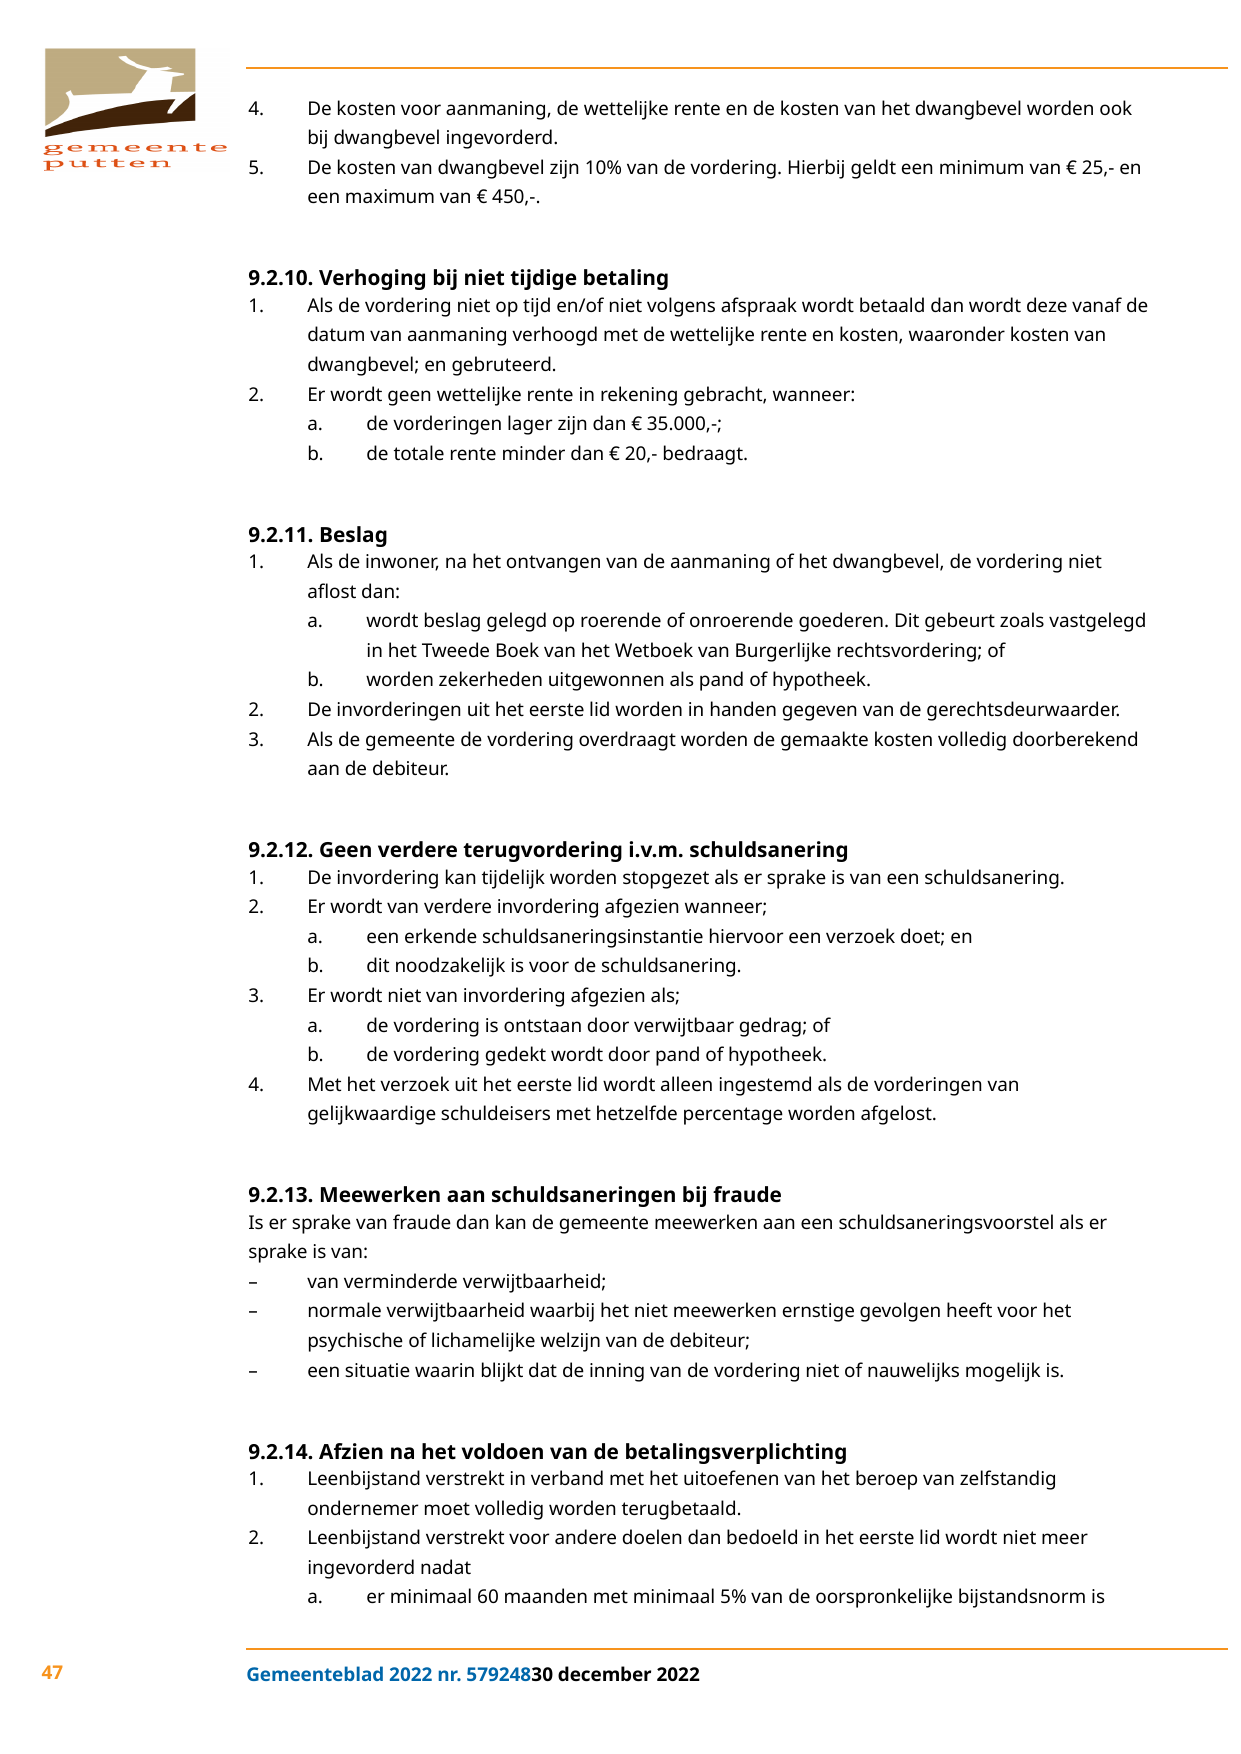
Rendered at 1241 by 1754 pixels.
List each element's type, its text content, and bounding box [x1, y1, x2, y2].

list de vorderingen lager zijn dan € 35.000,-; [307, 410, 1152, 436]
list dit noodzakelijk is voor de schuldsanering. [307, 953, 1152, 978]
text 9.2.12. Geen verdere terugvordering i.v.m. schuldsanering [248, 835, 1152, 864]
list de vordering is ontstaan door verwijtbaar gedrag; of [307, 1012, 1152, 1037]
list er minimaal 60 maanden met minimaal 5% van de oorspronkelijke bijstandsnorm is [307, 1584, 1152, 1609]
list Als de gemeente de vordering overdraagt worden de gemaakte kosten volledig doorberekend aan de debiteur. [248, 726, 1152, 781]
text 9.2.13. Meewerken aan schuldsaneringen bij fraude [248, 1181, 1152, 1209]
list Als de inwoner, na het ontvangen van de aanmaning of het dwangbevel, de vordering niet aflost dan: [248, 548, 1152, 604]
text 9.2.14. Afzien na het voldoen van de betalingsverplichting [248, 1437, 1152, 1465]
list De kosten van dwangbevel zijn 10% van de vordering. Hierbij geldt een minimum van € 25,- en een maximum van € 450,-. [248, 154, 1152, 209]
list de vordering gedekt wordt door pand of hypotheek. [307, 1041, 1152, 1067]
list De invordering kan tijdelijk worden stopgezet als er sprake is van een schuldsanering. [248, 864, 1152, 889]
list een situatie waarin blijkt dat de inning van de vordering niet of nauwelijks mogelijk is. [248, 1357, 1152, 1383]
list Leenbijstand verstrekt voor andere doelen dan bedoeld in het eerste lid wordt niet meer ingevorderd nadat [248, 1524, 1152, 1580]
list Er wordt geen wettelijke rente in rekening gebracht, wanneer: [248, 381, 1152, 406]
text Is er sprake van fraude dan kan de gemeente meewerken aan een schuldsaneringsvoorstel als er sprake is van: [248, 1209, 1152, 1264]
list De kosten voor aanmaning, de wettelijke rente en de kosten van het dwangbevel worden ook bij dwangbevel ingevorderd. [248, 95, 1152, 150]
list een erkende schuldsaneringsinstantie hiervoor een verzoek doet; en [307, 923, 1152, 949]
list de totale rente minder dan € 20,- bedraagt. [307, 440, 1152, 466]
text 9.2.11. Beslag [248, 520, 1152, 548]
list normale verwijtbaarheid waarbij het niet meewerken ernstige gevolgen heeft voor het psychische of lichamelijke welzijn van de debiteur; [248, 1298, 1152, 1353]
list Als de vordering niet op tijd en/of niet volgens afspraak wordt betaald dan wordt deze vanaf de datum van aanmaning verhoogd met de wettelijke rente en kosten, waaronder kosten van dwangbevel; en gebruteerd. [248, 292, 1152, 377]
list wordt beslag gelegd op roerende of onroerende goederen. Dit gebeurt zoals vastgelegd in het Tweede Boek van het Wetboek van Burgerlijke rechtsvordering; of [307, 607, 1152, 663]
list Met het verzoek uit het eerste lid wordt alleen ingestemd als de vorderingen van gelijkwaardige schuldeisers met hetzelfde percentage worden afgelost. [248, 1071, 1152, 1126]
picture [41, 47, 231, 172]
list Er wordt van verdere invordering afgezien wanneer; [248, 893, 1152, 919]
list De invorderingen uit het eerste lid worden in handen gegeven van de gerechtsdeurwaarder. [248, 696, 1152, 722]
text 9.2.10. Verhoging bij niet tijdige betaling [248, 263, 1152, 292]
list Er wordt niet van invordering afgezien als; [248, 982, 1152, 1008]
list van verminderde verwijtbaarheid; [248, 1268, 1152, 1294]
list Leenbijstand verstrekt in verband met het uitoefenen van het beroep van zelfstandig ondernemer moet volledig worden terugbetaald. [248, 1465, 1152, 1521]
list worden zekerheden uitgewonnen als pand of hypotheek. [307, 667, 1152, 692]
